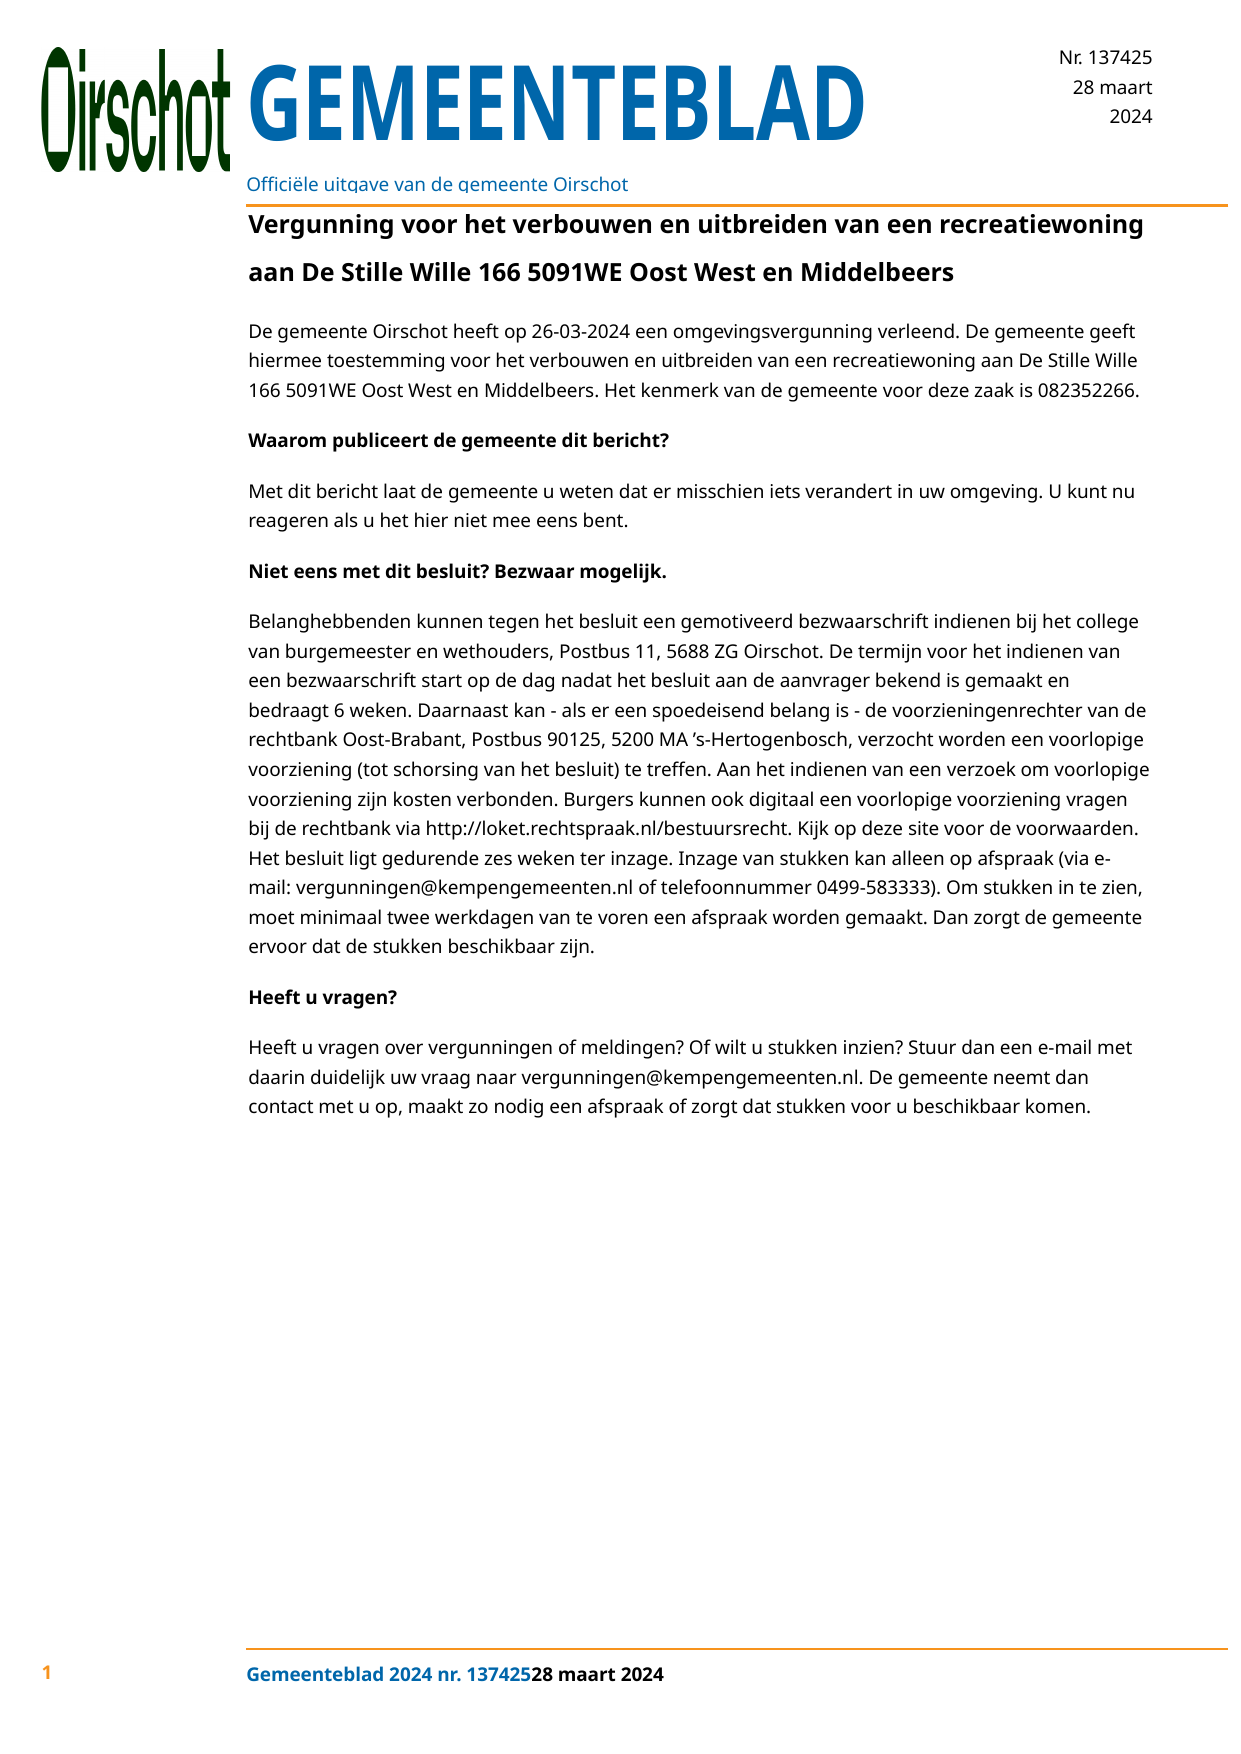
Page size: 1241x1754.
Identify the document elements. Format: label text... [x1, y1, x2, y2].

picture [41, 47, 231, 172]
text Met dit bericht laat de gemeente u weten dat er misschien iets verandert in uw omgeving. U kunt nu reageren als u het hier niet mee eens bent. [248, 478, 1152, 533]
text Vergunning voor het verbouwen en uitbreiden van een recreatiewoning aan De Stille Wille 166 5091WE Oost West en Middelbeers [248, 207, 1152, 288]
text Niet eens met dit besluit? Bezwaar mogelijk. [248, 558, 1152, 584]
text Heeft u vragen? [248, 984, 1152, 1010]
text Waarom publiceert de gemeente dit bericht? [248, 427, 1152, 453]
text De gemeente Oirschot heeft op 26-03-2024 een omgevingsvergunning verleend. De gemeente geeft hiermee toestemming voor het verbouwen en uitbreiden van een recreatiewoning aan De Stille Wille 166 5091WE Oost West en Middelbeers. Het kenmerk van de gemeente voor deze zaak is 082352266. [248, 318, 1152, 403]
text Heeft u vragen over vergunningen of meldingen? Of wilt u stukken inzien? Stuur dan een e-mail met daarin duidelijk uw vraag naar vergunningen@kempengemeenten.nl. De gemeente neemt dan contact met u op, maakt zo nodig een afspraak of zorgt dat stukken voor u beschikbaar komen. [248, 1034, 1152, 1119]
text Belanghebbenden kunnen tegen het besluit een gemotiveerd bezwaarschrift indienen bij het college van burgemeester en wethouders, Postbus 11, 5688 ZG Oirschot. De termijn voor het indienen van een bezwaarschrift start op de dag nadat het besluit aan de aanvrager bekend is gemaakt en bedraagt 6 weken. Daarnaast kan - als er een spoedeisend belang is - de voorzieningenrechter van de rechtbank Oost-Brabant, Postbus 90125, 5200 MA ’s-Hertogenbosch, verzocht worden een voorlopige voorziening (tot schorsing van het besluit) te treffen. Aan het indienen van een verzoek om voorlopige voorziening zijn kosten verbonden. Burgers kunnen ook digitaal een voorlopige voorziening vragen bij de rechtbank via http://loket.rechtspraak.nl/bestuursrecht. Kijk op deze site voor de voorwaarden. Het besluit ligt gedurende zes weken ter inzage. Inzage van stukken kan alleen op afspraak (via e-mail: vergunningen@kempengemeenten.nl of telefoonnummer 0499-583333). Om stukken in te zien, moet minimaal twee werkdagen van te voren een afspraak worden gemaakt. Dan zorgt de gemeente ervoor dat de stukken beschikbaar zijn. [248, 608, 1152, 959]
